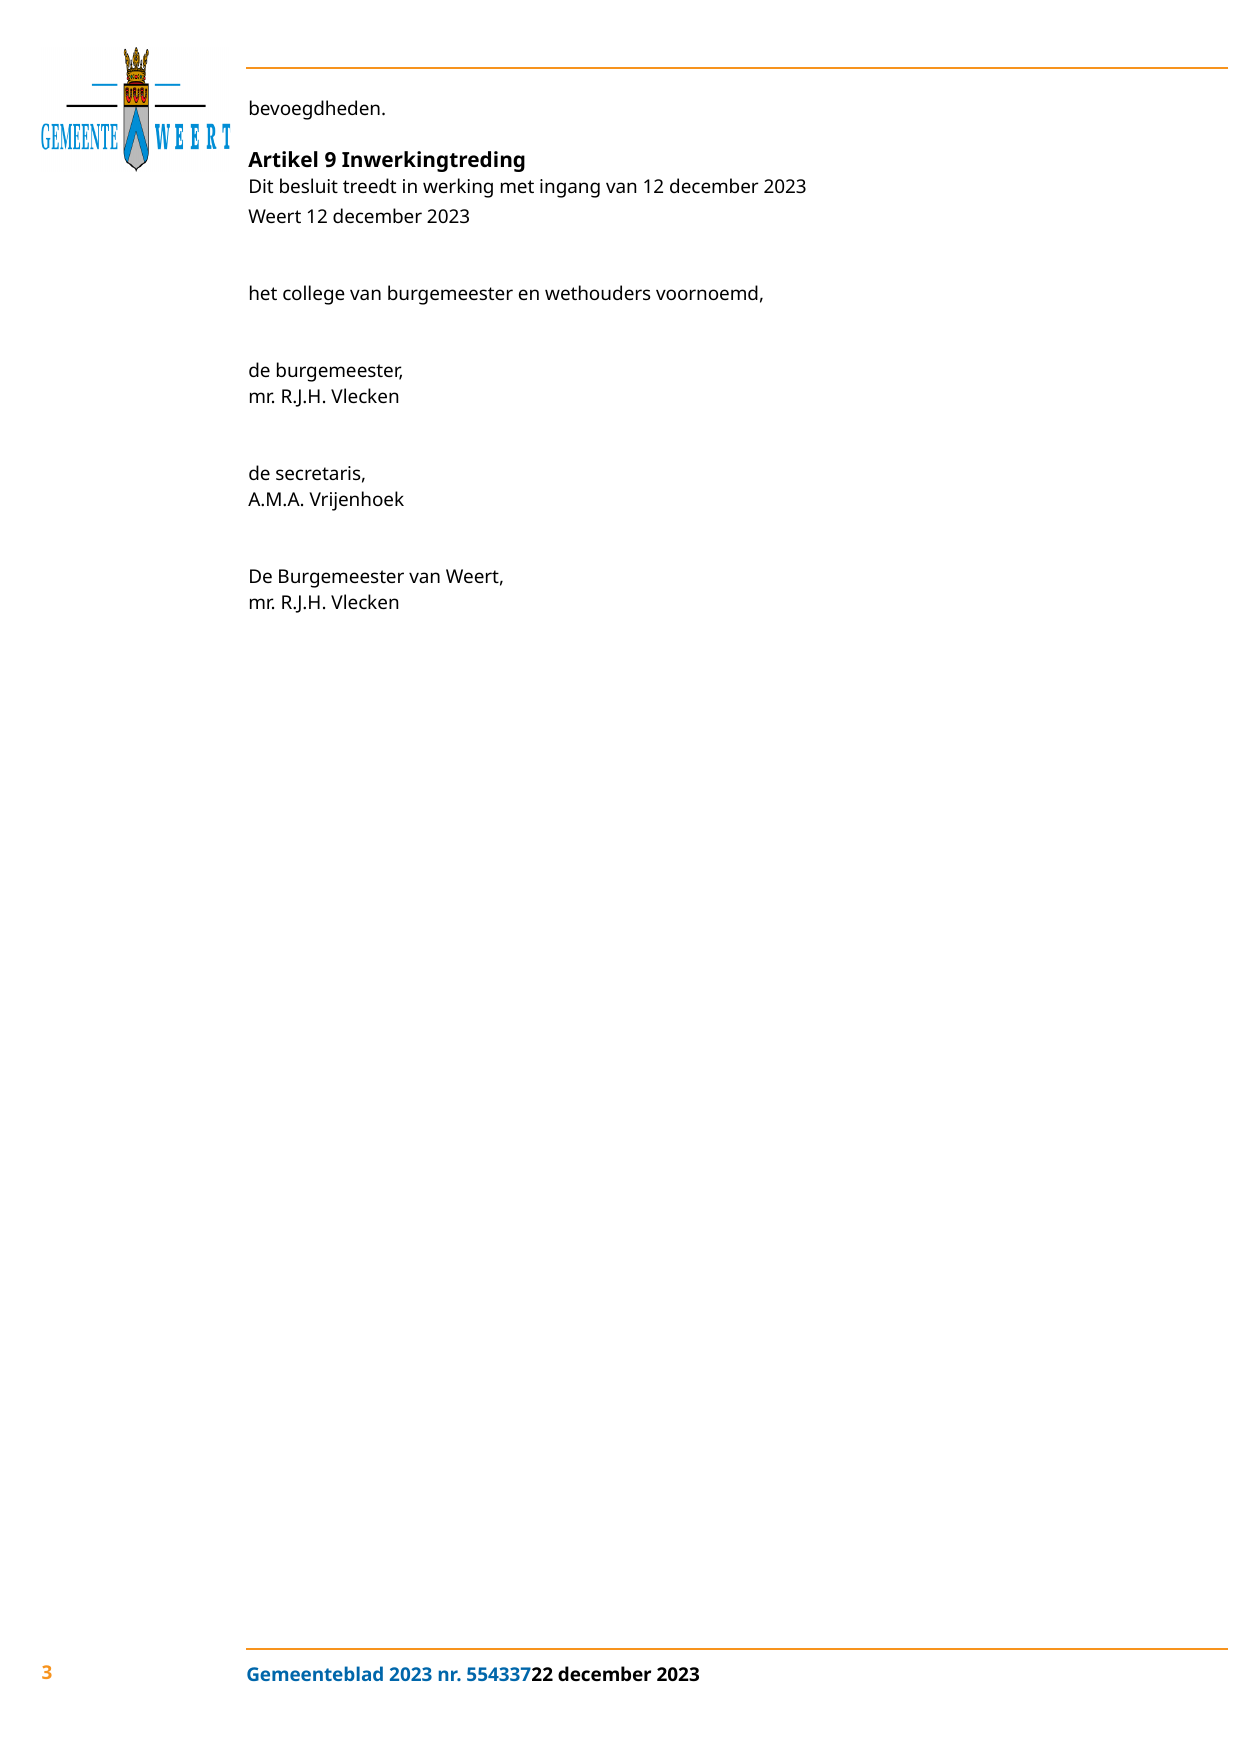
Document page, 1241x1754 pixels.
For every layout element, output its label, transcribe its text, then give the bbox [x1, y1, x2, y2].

text mr. R.J.H. Vlecken [248, 589, 1152, 615]
text A.M.A. Vrijenhoek [248, 486, 1152, 512]
text Artikel 9 Inwerkingtreding [248, 145, 1152, 174]
text Dit besluit treedt in werking met ingang van 12 december 2023 [248, 174, 1152, 199]
picture [41, 47, 231, 172]
text de burgemeester, [248, 358, 1152, 383]
text bevoegdheden. [248, 95, 1152, 121]
text het college van burgemeester en wethouders voornoemd, [248, 280, 1152, 306]
text Weert 12 december 2023 [248, 203, 1152, 229]
text de secretaris, [248, 461, 1152, 486]
text mr. R.J.H. Vlecken [248, 383, 1152, 409]
text De Burgemeester van Weert, [248, 563, 1152, 589]
